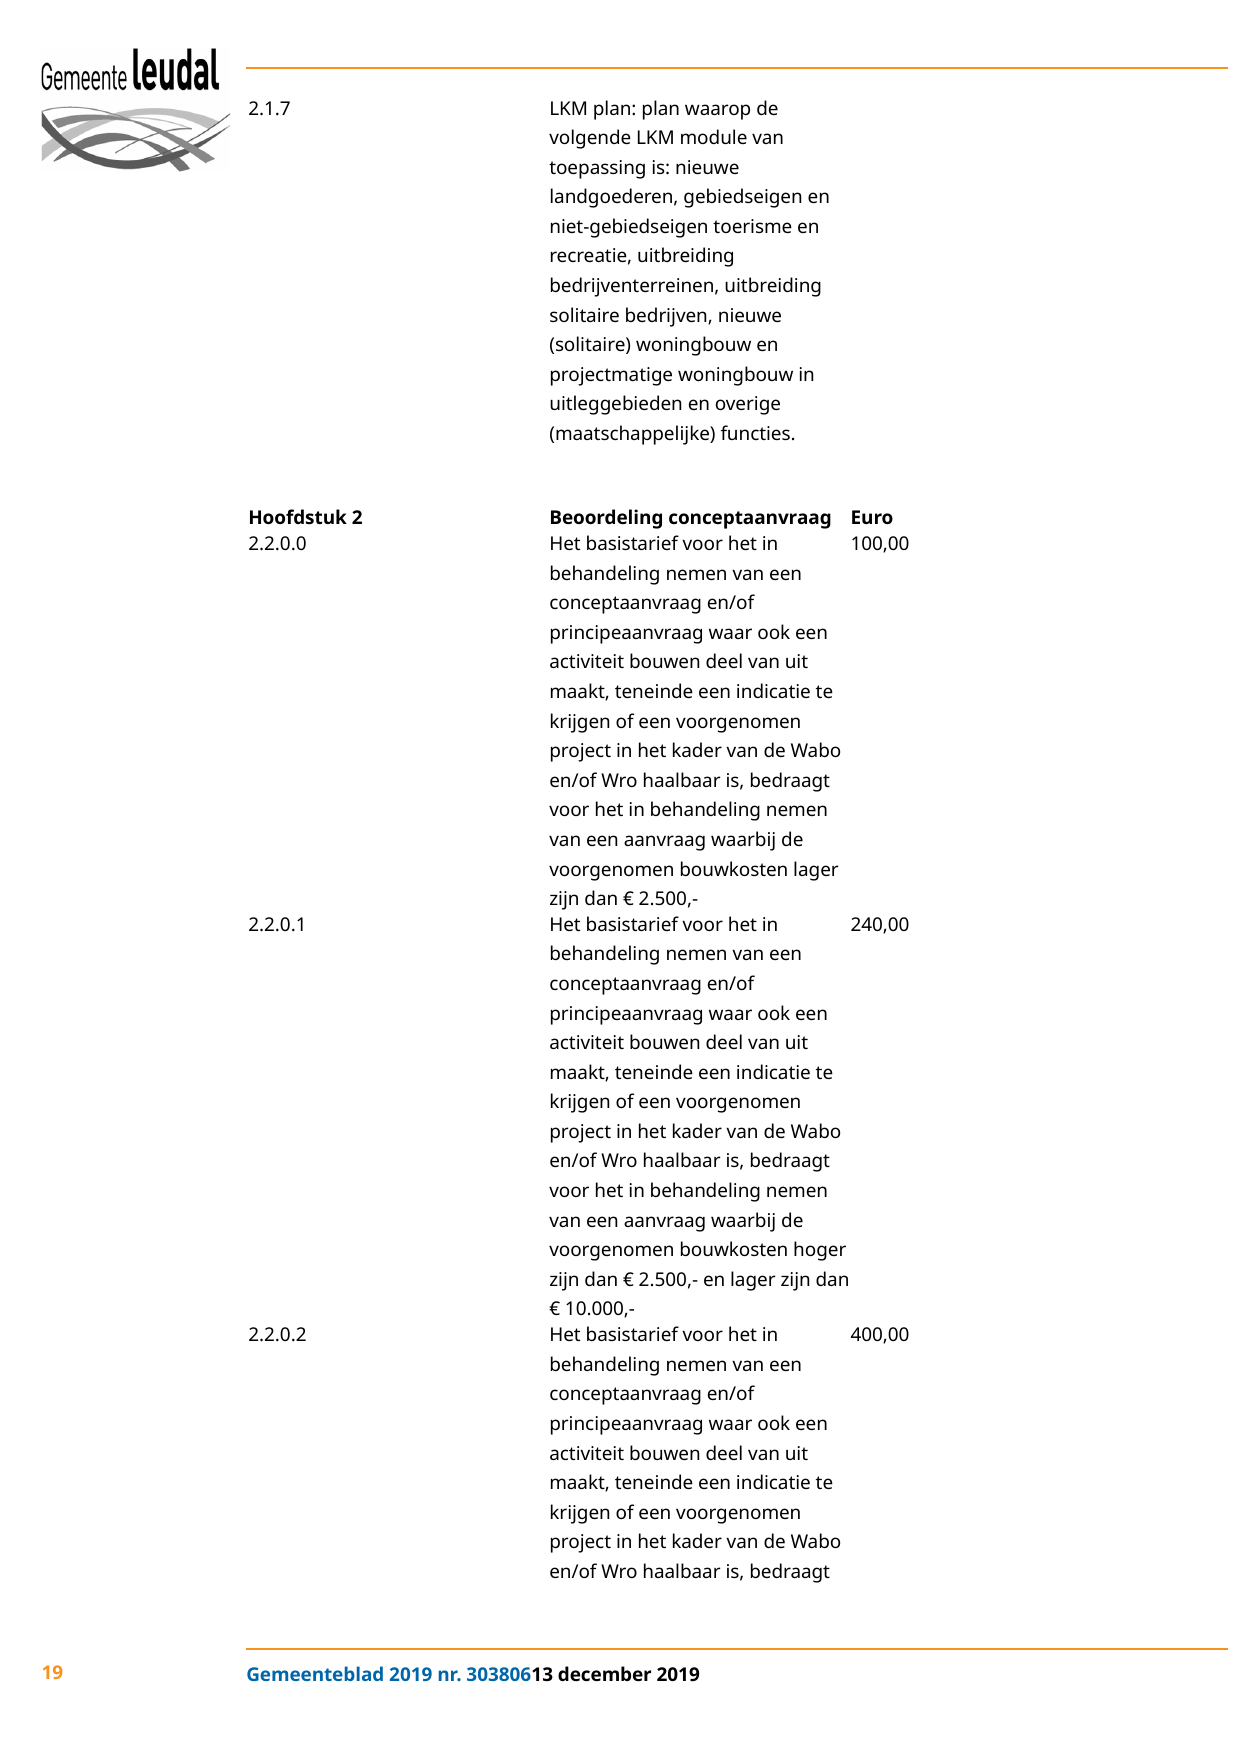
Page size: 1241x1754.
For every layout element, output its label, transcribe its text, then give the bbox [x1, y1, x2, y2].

table_cell Het basistarief voor het in behandeling nemen van een conceptaanvraag en/of principeaanvraag waar ook een activiteit bouwen deel van uit maakt, teneinde een indicatie te krijgen of een voorgenomen project in het kader van de Wabo en/of Wro haalbaar is, bedraagt voor het in behandeling nemen van een aanvraag waarbij de voorgenomen bouwkosten hoger zijn dan € 2.500,- en lager zijn dan € 10.000,- [549, 911, 850, 1321]
table_header Euro [850, 505, 1152, 530]
table_cell Het basistarief voor het in behandeling nemen van een conceptaanvraag en/of principeaanvraag waar ook een activiteit bouwen deel van uit maakt, teneinde een indicatie te krijgen of een voorgenomen project in het kader van de Wabo en/of Wro haalbaar is, bedraagt voor het in behandeling nemen van een aanvraag waarbij de voorgenomen bouwkosten lager zijn dan € 2.500,- [549, 530, 850, 911]
table_cell [248, 446, 549, 472]
table_cell 2.2.0.1 [248, 911, 549, 1321]
picture [41, 47, 231, 172]
table_cell 240,00 [850, 911, 1152, 1321]
table_header Beoordeling conceptaanvraag [549, 505, 850, 530]
table_cell 2.2.0.0 [248, 530, 549, 911]
table_cell [850, 95, 1152, 446]
table_cell [549, 446, 850, 472]
table_cell 100,00 [850, 530, 1152, 911]
table_cell 2.1.7 [248, 95, 549, 446]
table_header Hoofdstuk 2 [248, 505, 549, 530]
table_cell Het basistarief voor het in behandeling nemen van een conceptaanvraag en/of principeaanvraag waar ook een activiteit bouwen deel van uit maakt, teneinde een indicatie te krijgen of een voorgenomen project in het kader van de Wabo en/of Wro haalbaar is, bedraagt [549, 1321, 850, 1584]
table_cell [850, 446, 1152, 472]
table_cell 2.2.0.2 [248, 1321, 549, 1584]
table_cell 400,00 [850, 1321, 1152, 1584]
table_cell LKM plan: plan waarop de volgende LKM module van toepassing is: nieuwe landgoederen, gebiedseigen en niet-gebiedseigen toerisme en recreatie, uitbreiding bedrijventerreinen, uitbreiding solitaire bedrijven, nieuwe (solitaire) woningbouw en projectmatige woningbouw in uitleggebieden en overige (maatschappelijke) functies. [549, 95, 850, 446]
